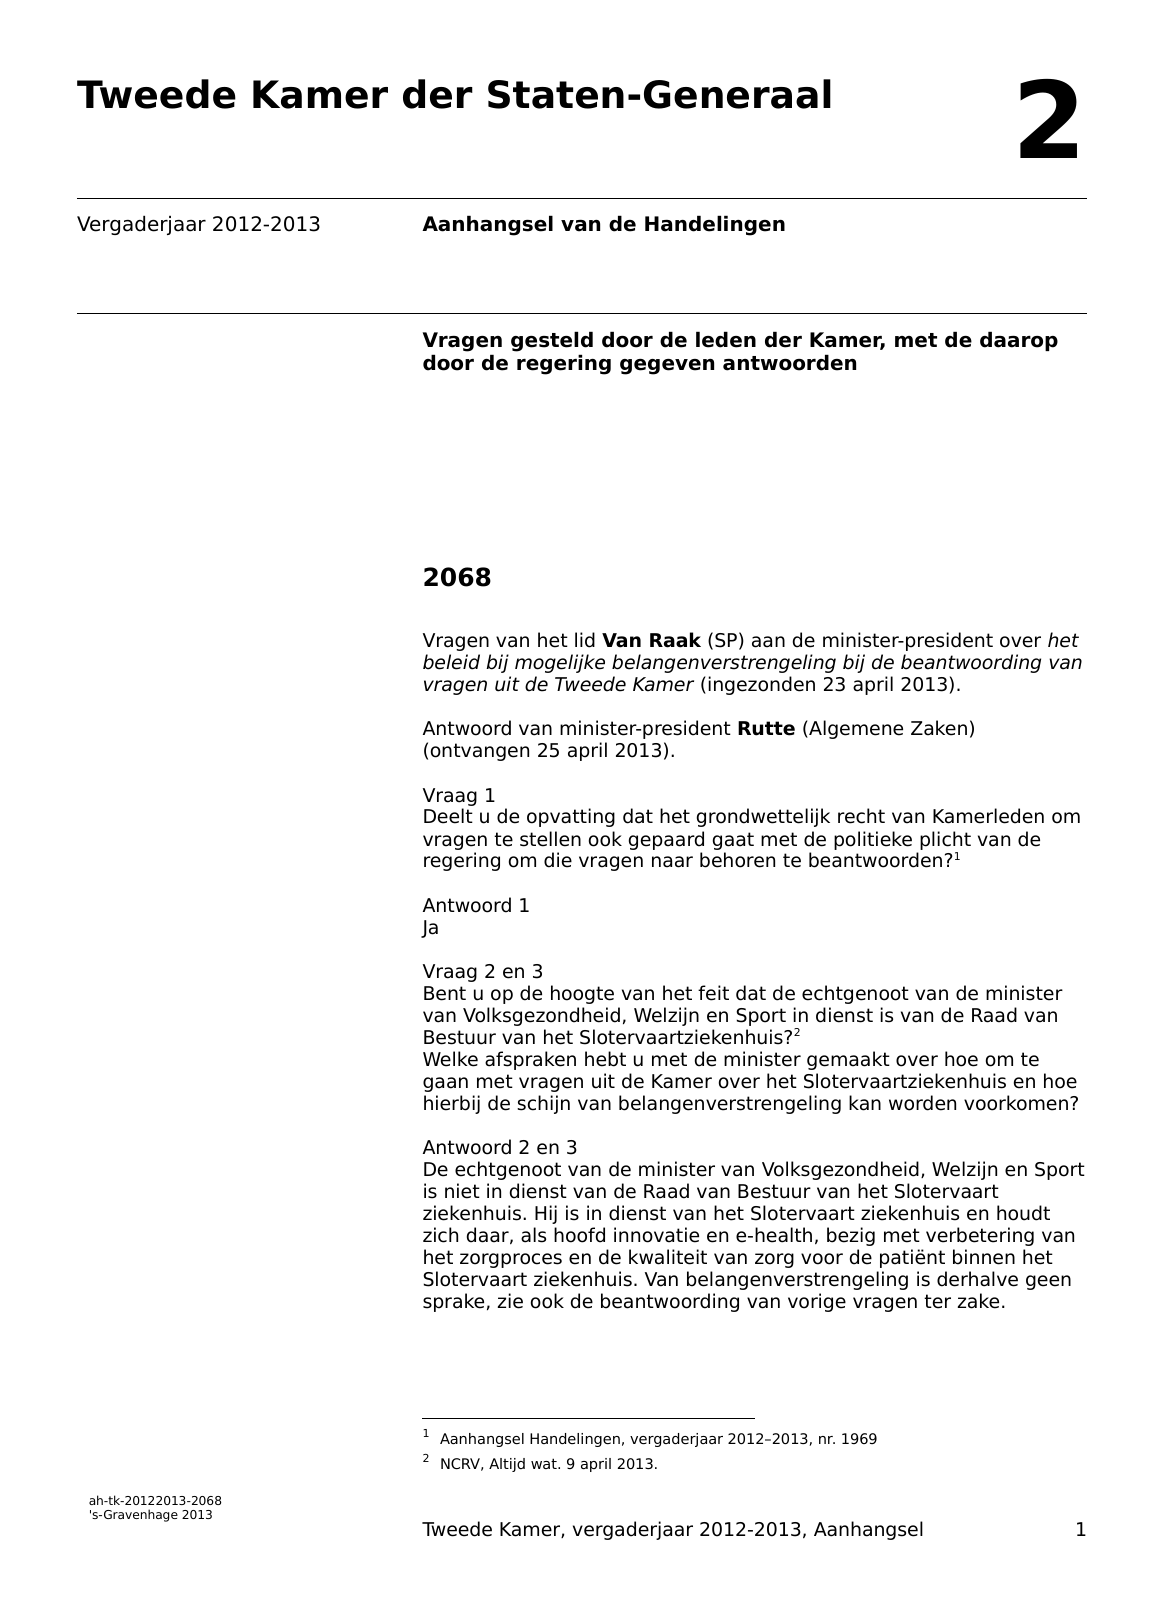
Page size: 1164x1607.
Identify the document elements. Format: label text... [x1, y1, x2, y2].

text Vraag 1 [422, 784, 1087, 806]
text ah-tk-20122013-2068 [88, 1494, 323, 1508]
text Aanhangsel Handelingen, vergaderjaar 2012–2013, nr. 1969 [422, 1427, 1087, 1449]
text Vragen van het lid Van Raak (SP) aan de minister-president over het beleid bij mogelijke belangenverstrengeling bij de beantwoording van vragen uit de Tweede Kamer (ingezonden 23 april 2013). [422, 630, 1087, 696]
text Antwoord van minister-president Rutte (Algemene Zaken) (ontvangen 25 april 2013). [422, 718, 1087, 762]
text Ja [422, 917, 1087, 938]
text Deelt u de opvatting dat het grondwettelijk recht van Kamerleden om vragen te stellen ook gepaard gaat met de politieke plicht van de regering om die vragen naar behoren te beantwoorden? [422, 806, 1087, 872]
table_header 2 [886, 59, 1087, 198]
table_cell Vergaderjaar 2012-2013 [77, 199, 422, 313]
text Vraag 2 en 3 [422, 961, 1087, 983]
text NCRV, Altijd wat. 9 april 2013. [422, 1452, 1087, 1474]
table_header Tweede Kamer der Staten-Generaal [77, 59, 886, 198]
text Antwoord 2 en 3 [422, 1137, 1087, 1159]
table_cell [77, 314, 422, 375]
table_cell Vragen gesteld door de leden der Kamer, met de daarop door de regering gegeven antwoorden [422, 314, 1087, 375]
text Bent u op de hoogte van het feit dat de echtgenoot van de minister van Volksgezondheid, Welzijn en Sport in dienst is van de Raad van Bestuur van het Slotervaartziekenhuis? [422, 983, 1087, 1049]
text 's-Gravenhage 2013 [88, 1508, 323, 1522]
text 2068 [422, 563, 1087, 592]
table_cell Aanhangsel van de Handelingen [422, 199, 1087, 313]
text Antwoord 1 [422, 894, 1087, 917]
text De echtgenoot van de minister van Volksgezondheid, Welzijn en Sport is niet in dienst van de Raad van Bestuur van het Slotervaart ziekenhuis. Hij is in dienst van het Slotervaart ziekenhuis en houdt zich daar, als hoofd innovatie en e-health, bezig met verbetering van het zorgproces en de kwaliteit van zorg voor de patiënt binnen het Slotervaart ziekenhuis. Van belangenverstrengeling is derhalve geen sprake, zie ook de beantwoording van vorige vragen ter zake. [422, 1159, 1087, 1313]
text Welke afspraken hebt u met de minister gemaakt over hoe om te gaan met vragen uit de Kamer over het Slotervaartziekenhuis en hoe hierbij de schijn van belangenverstrengeling kan worden voorkomen? [422, 1049, 1087, 1114]
